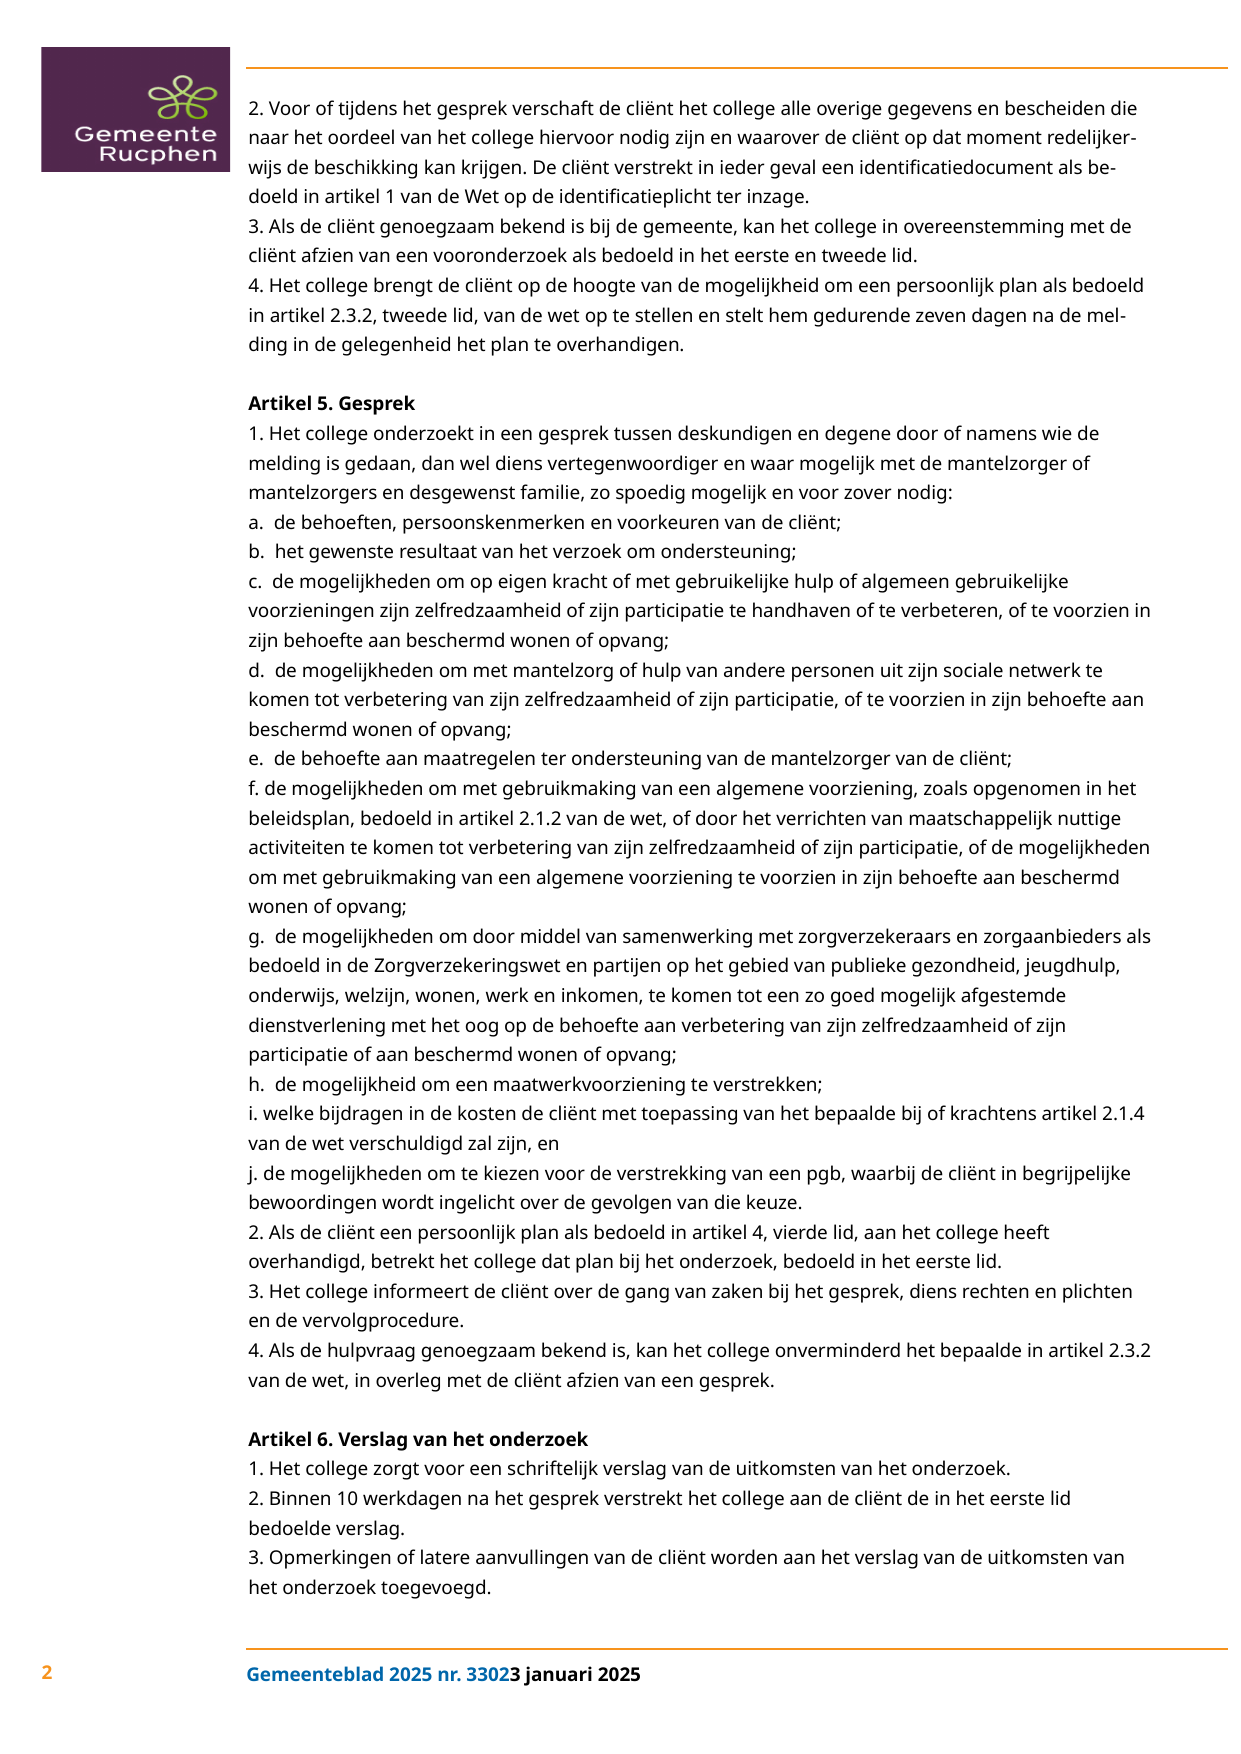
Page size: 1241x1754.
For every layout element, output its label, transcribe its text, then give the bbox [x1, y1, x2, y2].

text a. de behoeften, persoonskenmerken en voorkeuren van de cliënt; [248, 509, 1152, 535]
picture [41, 47, 231, 172]
text j. de mogelijkheden om te kiezen voor de verstrekking van een pgb, waarbij de cliënt in begrijpelijke bewoordingen wordt ingelicht over de gevolgen van die keuze. [248, 1160, 1152, 1215]
text b. het gewenste resultaat van het verzoek om ondersteuning; [248, 538, 1152, 564]
text 4. Het college brengt de cliënt op de hoogte van de mogelijkheid om een persoonlijk plan als bedoeld in artikel 2.3.2, tweede lid, van de wet op te stellen en stelt hem gedurende zeven dagen na de mel­ding in de gelegenheid het plan te overhandigen. [248, 272, 1152, 357]
text 2. Als de cliënt een persoonlijk plan als bedoeld in artikel 4, vierde lid, aan het college heeft overhandigd, betrekt het college dat plan bij het onderzoek, bedoeld in het eerste lid. [248, 1219, 1152, 1274]
text Artikel 5. Gesprek [248, 391, 1152, 416]
text d. de mogelijkheden om met mantelzorg of hulp van andere personen uit zijn sociale netwerk te komen tot verbetering van zijn zelfredzaamheid of zijn participatie, of te voorzien in zijn behoefte aan beschermd wonen of opvang; [248, 657, 1152, 742]
text 1. Het college zorgt voor een schriftelijk verslag van de uitkomsten van het onderzoek. [248, 1456, 1152, 1481]
text c. de mogelijkheden om op eigen kracht of met gebruikelijke hulp of algemeen gebruikelijke voorzieningen zijn zelfredzaamheid of zijn participatie te handhaven of te verbeteren, of te voorzien in zijn behoefte aan beschermd wonen of opvang; [248, 568, 1152, 653]
text 3. Het college informeert de cliënt over de gang van zaken bij het gesprek, diens rechten en plichten en de vervolgprocedure. [248, 1278, 1152, 1333]
text 1. Het college onderzoekt in een gesprek tussen deskundigen en degene door of namens wie de melding is gedaan, dan wel diens vertegenwoordiger en waar mogelijk met de mantelzorger of mantelzorgers en desgewenst familie, zo spoedig mogelijk en voor zover nodig: [248, 420, 1152, 505]
text h. de mogelijkheid om een maatwerkvoorziening te verstrekken; [248, 1071, 1152, 1097]
text 2. Binnen 10 werkdagen na het gesprek verstrekt het college aan de cliënt de in het eerste lid bedoelde verslag. [248, 1485, 1152, 1541]
text e. de behoefte aan maatregelen ter ondersteuning van de mantelzorger van de cliënt; [248, 746, 1152, 771]
text 3. Als de cliënt genoegzaam bekend is bij de gemeente, kan het college in overeenstemming met de cliënt afzien van een vooronderzoek als bedoeld in het eerste en tweede lid. [248, 213, 1152, 268]
text 4. Als de hulpvraag genoegzaam bekend is, kan het college onverminderd het bepaalde in artikel 2.3.2 van de wet, in overleg met de cliënt afzien van een gesprek. [248, 1337, 1152, 1393]
text i. welke bijdragen in de kosten de cliënt met toepassing van het bepaalde bij of krachtens artikel 2.1.4 van de wet verschuldigd zal zijn, en [248, 1101, 1152, 1156]
text 2. Voor of tijdens het gesprek verschaft de cliënt het college alle overige gegevens en bescheiden die naar het oordeel van het college hiervoor nodig zijn en waarover de cliënt op dat moment redelijker­wijs de beschikking kan krijgen. De cliënt verstrekt in ieder geval een identificatiedocument als be­doeld in artikel 1 van de Wet op de identificatieplicht ter inzage. [248, 95, 1152, 209]
text f. de mogelijkheden om met gebruikmaking van een algemene voorziening, zoals opgenomen in het beleidsplan, bedoeld in artikel 2.1.2 van de wet, of door het verrichten van maatschappelijk nuttige activiteiten te komen tot verbetering van zijn zelfredzaamheid of zijn participatie, of de mogelijkheden om met gebruikmaking van een algemene voorziening te voorzien in zijn behoefte aan beschermd wonen of opvang; [248, 775, 1152, 919]
text 3. Opmerkingen of latere aanvullingen van de cliënt worden aan het verslag van de uit­komsten van het onderzoek toegevoegd. [248, 1544, 1152, 1600]
text g. de mogelijkheden om door middel van samenwerking met zorgverzekeraars en zorgaanbieders als bedoeld in de Zorgverzekeringswet en partijen op het gebied van publieke gezondheid, jeugdhulp, onderwijs, welzijn, wonen, werk en inkomen, te komen tot een zo goed mogelijk afgestemde dienstverlening met het oog op de behoefte aan verbetering van zijn zelfredzaamheid of zijn participatie of aan beschermd wonen of opvang; [248, 923, 1152, 1067]
text Artikel 6. Verslag van het onderzoek [248, 1426, 1152, 1452]
